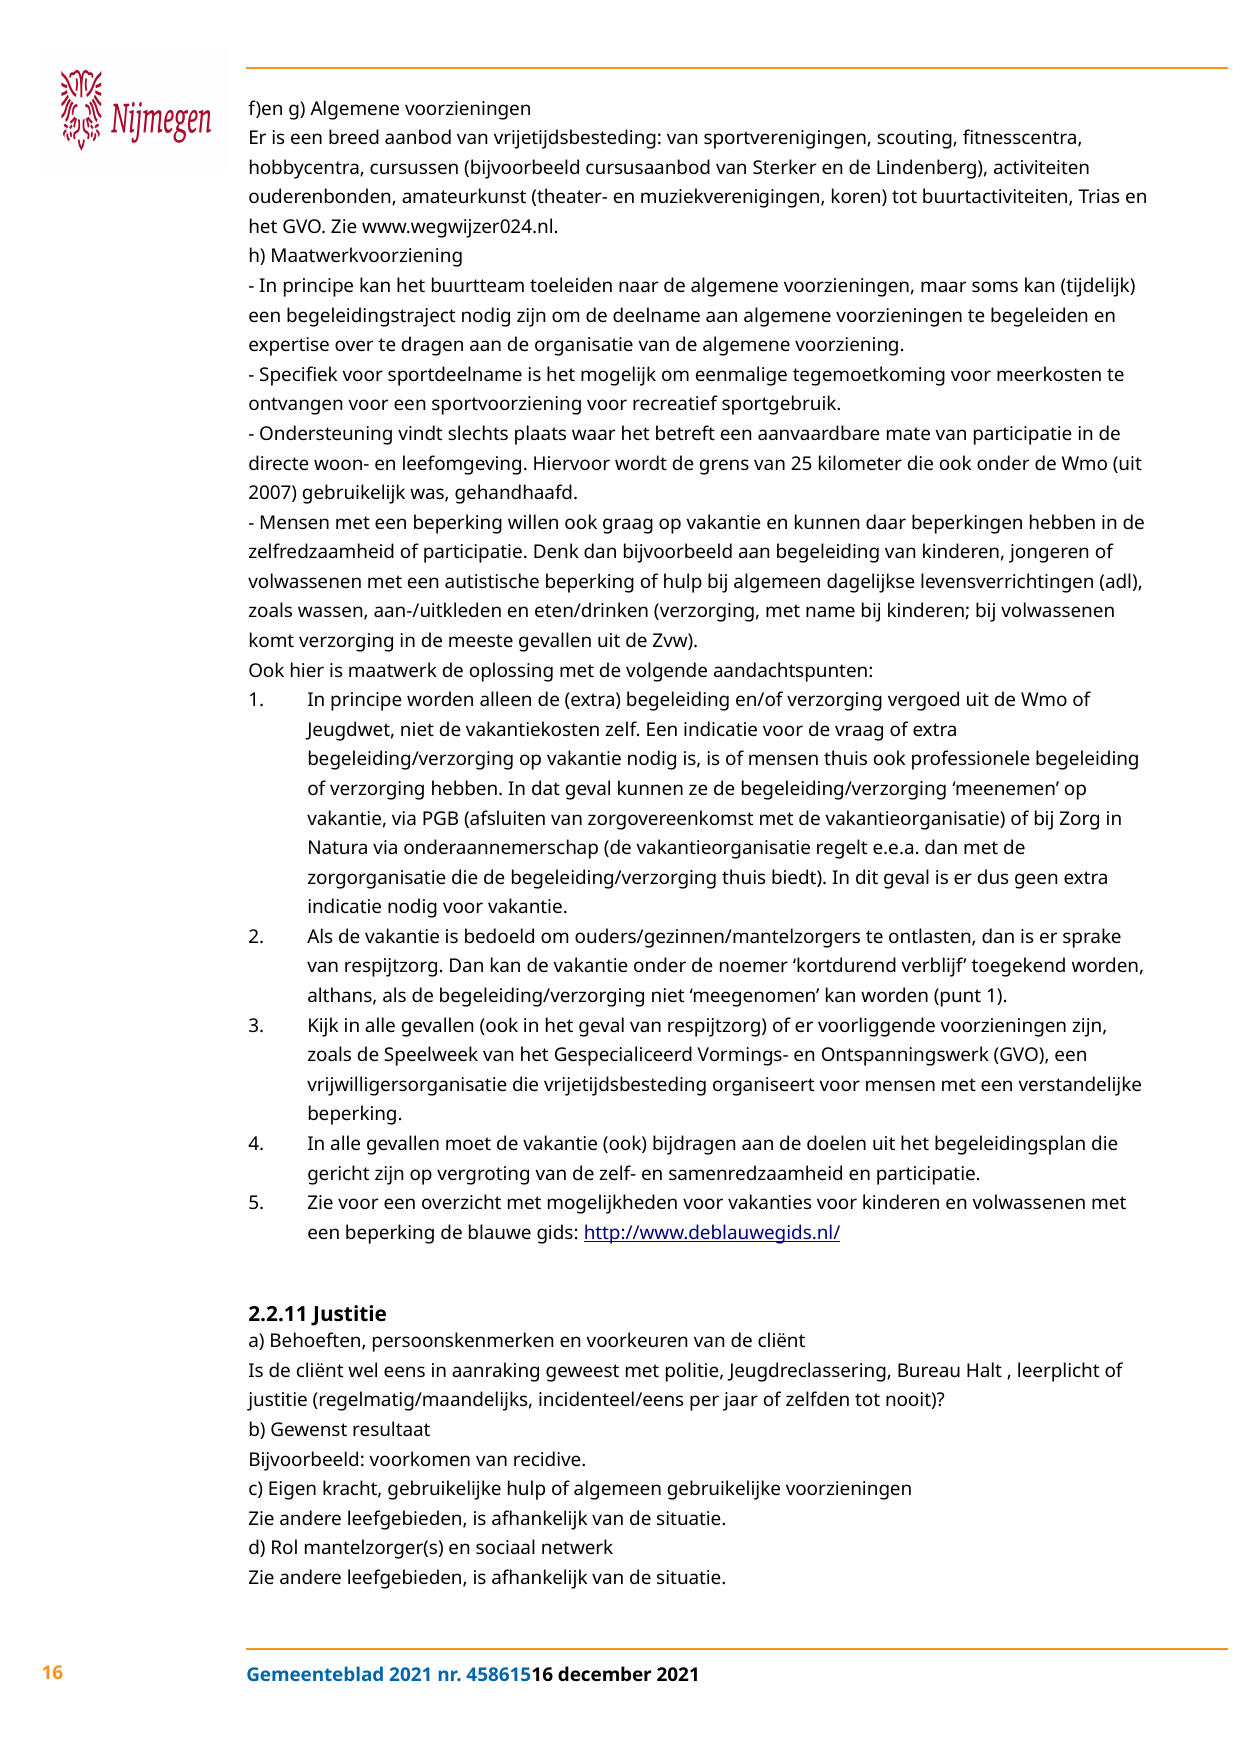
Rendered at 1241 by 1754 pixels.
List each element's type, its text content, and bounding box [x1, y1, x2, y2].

text f)en g) Algemene voorzieningen [248, 95, 1152, 121]
text b) Gewenst resultaat [248, 1416, 1152, 1442]
text - In principe kan het buurtteam toeleiden naar de algemene voorzieningen, maar soms kan (tijdelijk) een begeleidingstraject nodig zijn om de deelname aan algemene voorzieningen te begeleiden en expertise over te dragen aan de organisatie van de algemene voorziening. [248, 272, 1152, 357]
text - Mensen met een beperking willen ook graag op vakantie en kunnen daar beperkingen hebben in de zelfredzaamheid of participatie. Denk dan bijvoorbeeld aan begeleiding van kinderen, jongeren of volwassenen met een autistische beperking of hulp bij algemeen dagelijkse levensverrichtingen (adl), zoals wassen, aan-/uitkleden en eten/drinken (verzorging, met name bij kinderen; bij volwassenen komt verzorging in de meeste gevallen uit de Zvw). [248, 509, 1152, 653]
text Is de cliënt wel eens in aanraking geweest met politie, Jeugdreclassering, Bureau Halt , leerplicht of justitie (regelmatig/maandelijks, incidenteel/eens per jaar of zelfden tot nooit)? [248, 1357, 1152, 1412]
text Zie andere leefgebieden, is afhankelijk van de situatie. [248, 1564, 1152, 1590]
text 2.2.11 Justitie [248, 1299, 1152, 1327]
text Zie andere leefgebieden, is afhankelijk van de situatie. [248, 1505, 1152, 1531]
text h) Maatwerkvoorziening [248, 243, 1152, 268]
text d) Rol mantelzorger(s) en sociaal netwerk [248, 1534, 1152, 1560]
list Als de vakantie is bedoeld om ouders/gezinnen/mantelzorgers te ontlasten, dan is er sprake van respijtzorg. Dan kan de vakantie onder de noemer ‘kortdurend verblijf’ toegekend worden, althans, als de begeleiding/verzorging niet ‘meegenomen’ kan worden (punt 1). [248, 923, 1152, 1008]
list Kijk in alle gevallen (ook in het geval van respijtzorg) of er voorliggende voorzieningen zijn, zoals de Speelweek van het Gespecialiceerd Vormings- en Ontspanningswerk (GVO), een vrijwilligersorganisatie die vrijetijdsbesteding organiseert voor mensen met een verstandelijke beperking. [248, 1012, 1152, 1126]
list In alle gevallen moet de vakantie (ook) bijdragen aan de doelen uit het begeleidingsplan die gericht zijn op vergroting van de zelf- en samenredzaamheid en participatie. [248, 1130, 1152, 1186]
text Ook hier is maatwerk de oplossing met de volgende aandachtspunten: [248, 657, 1152, 683]
text Er is een breed aanbod van vrijetijdsbesteding: van sportverenigingen, scouting, fitnesscentra, hobbycentra, cursussen (bijvoorbeeld cursusaanbod van Sterker en de Lindenberg), activiteiten ouderenbonden, amateurkunst (theater- en muziekverenigingen, koren) tot buurtactiviteiten, Trias en het GVO. Zie www.wegwijzer024.nl. [248, 124, 1152, 239]
picture [41, 47, 231, 172]
list In principe worden alleen de (extra) begeleiding en/of verzorging vergoed uit de Wmo of Jeugdwet, niet de vakantiekosten zelf. Een indicatie voor de vraag of extra begeleiding/verzorging op vakantie nodig is, is of mensen thuis ook professionele begeleiding of verzorging hebben. In dat geval kunnen ze de begeleiding/verzorging ‘meenemen’ op vakantie, via PGB (afsluiten van zorgovereenkomst met de vakantieorganisatie) of bij Zorg in Natura via onderaannemerschap (de vakantieorganisatie regelt e.e.a. dan met de zorgorganisatie die de begeleiding/verzorging thuis biedt). In dit geval is er dus geen extra indicatie nodig voor vakantie. [248, 686, 1152, 919]
list Zie voor een overzicht met mogelijkheden voor vakanties voor kinderen en volwassenen met een beperking de blauwe gids: http://www.deblauwegids.nl/ [248, 1189, 1152, 1245]
text - Specifiek voor sportdeelname is het mogelijk om eenmalige tegemoetkoming voor meerkosten te ontvangen voor een sportvoorziening voor recreatief sportgebruik. [248, 361, 1152, 416]
text - Ondersteuning vindt slechts plaats waar het betreft een aanvaardbare mate van participatie in de directe woon- en leefomgeving. Hiervoor wordt de grens van 25 kilometer die ook onder de Wmo (uit 2007) gebruikelijk was, gehandhaafd. [248, 420, 1152, 505]
text Bijvoorbeeld: voorkomen van recidive. [248, 1446, 1152, 1471]
text a) Behoeften, persoonskenmerken en voorkeuren van de cliënt [248, 1327, 1152, 1353]
text c) Eigen kracht, gebruikelijke hulp of algemeen gebruikelijke voorzieningen [248, 1475, 1152, 1501]
